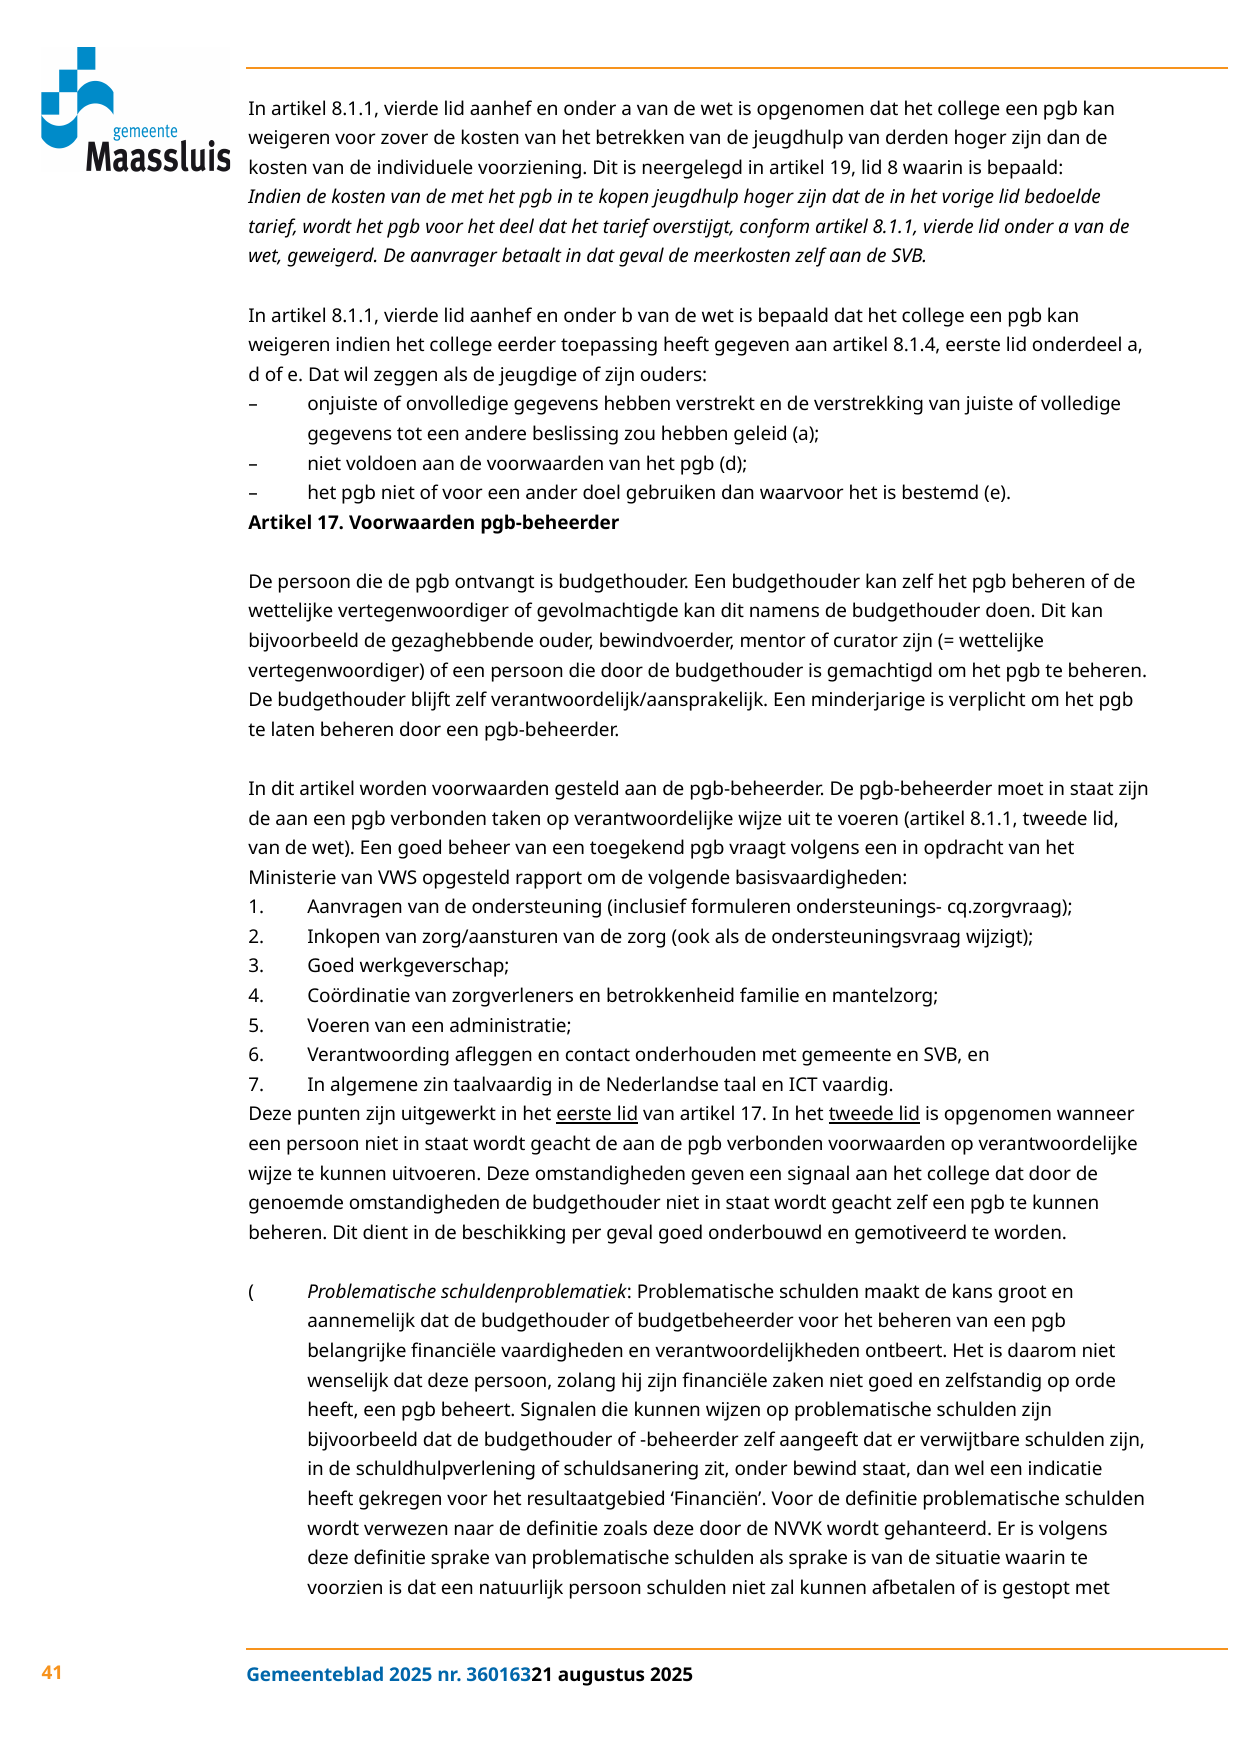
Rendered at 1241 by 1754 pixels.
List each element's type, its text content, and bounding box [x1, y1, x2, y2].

list niet voldoen aan de voorwaarden van het pgb (d); [248, 450, 1152, 476]
list Problematische schuldenproblematiek: Problematische schulden maakt de kans groot en aannemelijk dat de budgethouder of budgetbeheerder voor het beheren van een pgb belangrijke financiële vaardigheden en verantwoordelijkheden ontbeert. Het is daarom niet wenselijk dat deze persoon, zolang hij zijn financiële zaken niet goed en zelfstandig op orde heeft, een pgb beheert. Signalen die kunnen wijzen op problematische schulden zijn bijvoorbeeld dat de budgethouder of -beheerder zelf aangeeft dat er verwijtbare schulden zijn, in de schuldhulpverlening of schuldsanering zit, onder bewind staat, dan wel een indicatie heeft gekregen voor het resultaatgebied ‘Financiën’. Voor de definitie problematische schulden wordt verwezen naar de definitie zoals deze door de NVVK wordt gehanteerd. Er is volgens deze definitie sprake van problematische schulden als sprake is van de situatie waarin te voorzien is dat een natuurlijk persoon schulden niet zal kunnen afbetalen of is gestopt met [248, 1278, 1152, 1600]
picture [41, 47, 77, 92]
text In artikel 8.1.1, vierde lid aanhef en onder b van de wet is bepaald dat het college een pgb kan weigeren indien het college eerder toepassing heeft gegeven aan artikel 8.1.4, eerste lid onderdeel a, d of e. Dat wil zeggen als de jeugdige of zijn ouders: [248, 302, 1152, 387]
text Deze punten zijn uitgewerkt in het eerste lid van artikel 17. In het tweede lid is opgenomen wanneer een persoon niet in staat wordt geacht de aan de pgb verbonden voorwaarden op verantwoordelijke wijze te kunnen uitvoeren. Deze omstandigheden geven een signaal aan het college dat door de genoemde omstandigheden de budgethouder niet in staat wordt geacht zelf een pgb te kunnen beheren. Dit dient in de beschikking per geval goed onderbouwd en gemotiveerd te worden. [248, 1101, 1152, 1245]
text Indien de kosten van de met het pgb in te kopen jeugdhulp hoger zijn dat de in het vorige lid bedoelde tarief, wordt het pgb voor het deel dat het tarief overstijgt, conform artikel 8.1.1, vierde lid onder a van de wet, geweigerd. De aanvrager betaalt in dat geval de meerkosten zelf aan de SVB. [248, 183, 1152, 268]
list Verantwoording afleggen en contact onderhouden met gemeente en SVB, en [248, 1041, 1152, 1067]
list Coördinatie van zorgverleners en betrokkenheid familie en mantelzorg; [248, 982, 1152, 1008]
text In artikel 8.1.1, vierde lid aanhef en onder a van de wet is opgenomen dat het college een pgb kan weigeren voor zover de kosten van het betrekken van de jeugdhulp van derden hoger zijn dan de kosten van de individuele voorziening. Dit is neergelegd in artikel 19, lid 8 waarin is bepaald: [248, 95, 1152, 180]
list In algemene zin taalvaardig in de Nederlandse taal en ICT vaardig. [248, 1071, 1152, 1097]
list Voeren van een administratie; [248, 1012, 1152, 1038]
list Goed werkgeverschap; [248, 953, 1152, 978]
text De persoon die de pgb ontvangt is budgethouder. Een budgethouder kan zelf het pgb beheren of de wettelijke vertegenwoordiger of gevolmachtigde kan dit namens de budgethouder doen. Dit kan bijvoorbeeld de gezaghebbende ouder, bewindvoerder, mentor of curator zijn (= wettelijke vertegenwoordiger) of een persoon die door de budgethouder is gemachtigd om het pgb te beheren. De budgethouder blijft zelf verantwoordelijk/aansprakelijk. Een minderjarige is verplicht om het pgb te laten beheren door een pgb-beheerder. [248, 568, 1152, 742]
list Inkopen van zorg/aansturen van de zorg (ook als de ondersteuningsvraag wijzigt); [248, 923, 1152, 949]
list het pgb niet of voor een ander doel gebruiken dan waarvoor het is bestemd (e). [248, 479, 1152, 505]
text In dit artikel worden voorwaarden gesteld aan de pgb-beheerder. De pgb-beheerder moet in staat zijn de aan een pgb verbonden taken op verantwoordelijke wijze uit te voeren (artikel 8.1.1, tweede lid, van de wet). Een goed beheer van een toegekend pgb vraagt volgens een in opdracht van het Ministerie van VWS opgesteld rapport om de volgende basisvaardigheden: [248, 775, 1152, 890]
list onjuiste of onvolledige gegevens hebben verstrekt en de verstrekking van juiste of volledige gegevens tot een andere beslissing zou hebben geleid (a); [248, 391, 1152, 446]
picture [41, 47, 231, 172]
text Artikel 17. Voorwaarden pgb-beheerder [248, 509, 1152, 535]
list Aanvragen van de ondersteuning (inclusief formuleren ondersteunings- cq.zorgvraag); [248, 893, 1152, 919]
